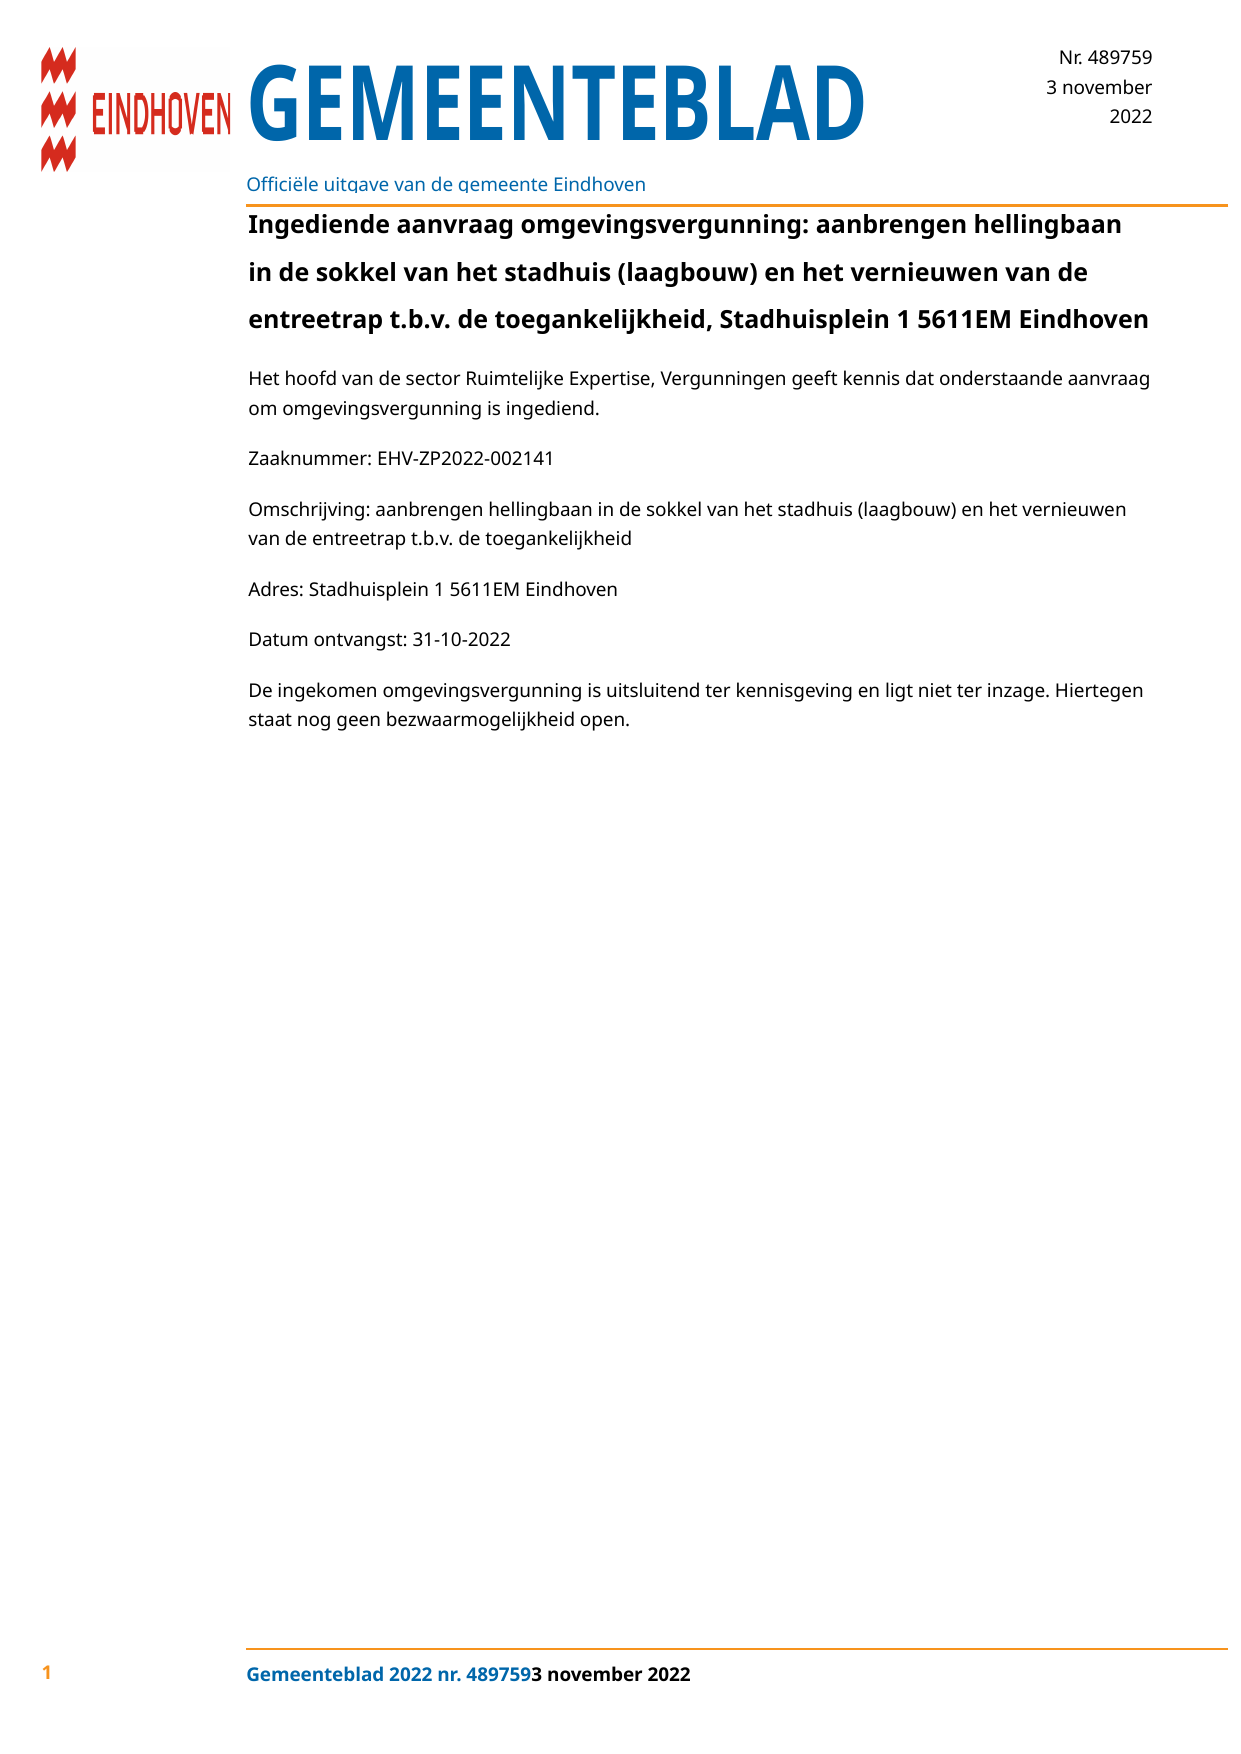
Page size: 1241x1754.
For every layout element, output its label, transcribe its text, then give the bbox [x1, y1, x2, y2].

picture [41, 47, 231, 172]
text Datum ontvangst: 31-10-2022 [248, 626, 1152, 652]
text De ingekomen omgevingsvergunning is uitsluitend ter kennisgeving en ligt niet ter inzage. Hiertegen staat nog geen bezwaarmogelijkheid open. [248, 677, 1152, 732]
text Zaaknummer: EHV-ZP2022-002141 [248, 446, 1152, 471]
text Adres: Stadhuisplein 1 5611EM Eindhoven [248, 576, 1152, 602]
text Het hoofd van de sector Ruimtelijke Expertise, Vergunningen geeft kennis dat onderstaande aanvraag om omgevingsvergunning is ingediend. [248, 366, 1152, 421]
text Ingediende aanvraag omgevingsvergunning: aanbrengen hellingbaan in de sokkel van het stadhuis (laagbouw­) en het vernieuwe­n van de entreetrap t.b.v. de toegankelijkheid, Stadhuisplein 1 5611EM Eindhoven [248, 207, 1152, 336]
text Omschrijving: aanbrengen hellingbaan in de sokkel van het stadhuis (laagbouw­) en het vernieuwe­n van de entreetrap t.b.v. de toegankelijkheid [248, 496, 1152, 551]
